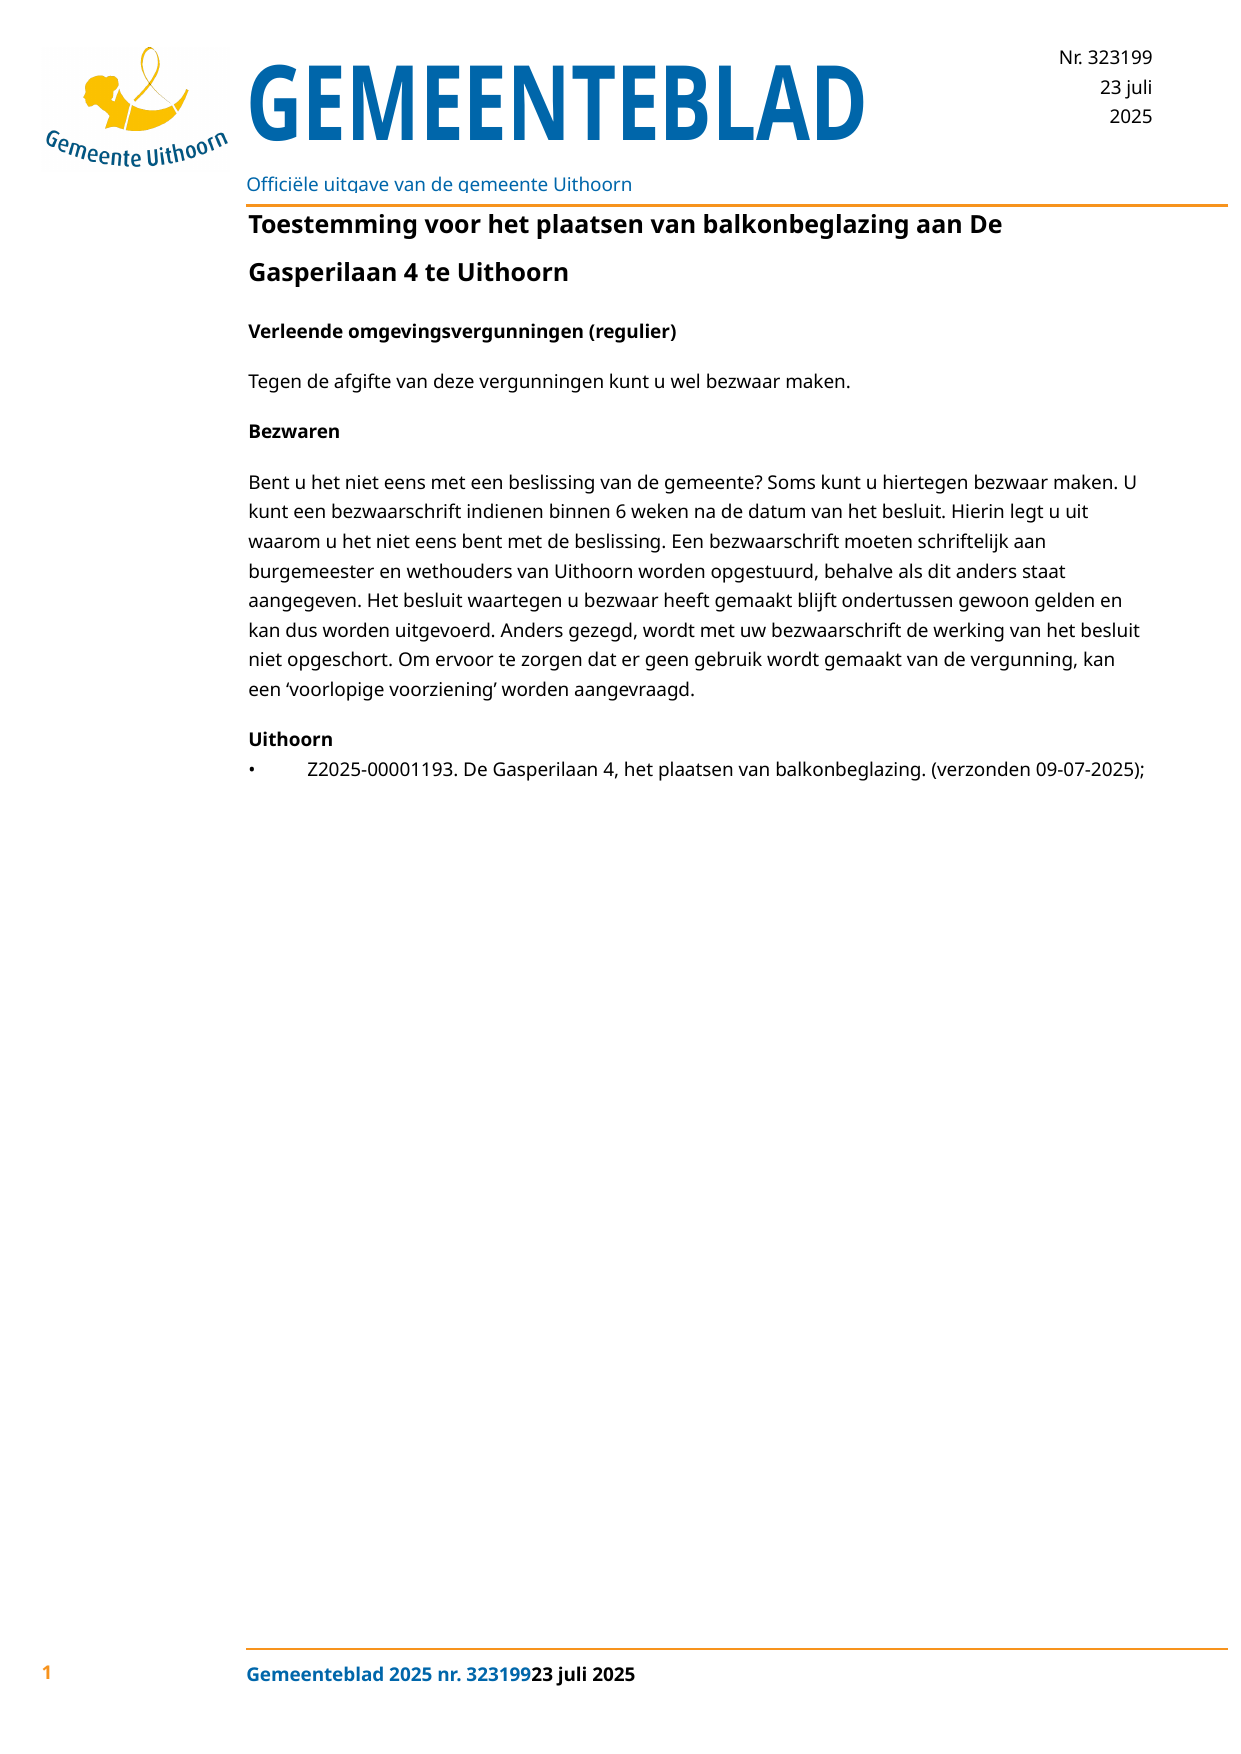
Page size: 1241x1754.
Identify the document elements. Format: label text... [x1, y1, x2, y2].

text Verleende omgevingsvergunningen (regulier) [248, 318, 1152, 344]
text Bent u het niet eens met een beslissing van de gemeente? Soms kunt u hiertegen bezwaar maken. U kunt een bezwaarschrift indienen binnen 6 weken na de datum van het besluit. Hierin legt u uit waarom u het niet eens bent met de beslissing. Een bezwaarschrift moeten schriftelijk aan burgemeester en wethouders van Uithoorn worden opgestuurd, behalve als dit anders staat aangegeven. Het besluit waartegen u bezwaar heeft gemaakt blijft ondertussen gewoon gelden en kan dus worden uitgevoerd. Anders gezegd, wordt met uw bezwaarschrift de werking van het besluit niet opgeschort. Om ervoor te zorgen dat er geen gebruik wordt gemaakt van de vergunning, kan een ‘voorlopige voorziening’ worden aangevraagd. [248, 469, 1152, 702]
list Z2025-00001193. De Gasperilaan 4, het plaatsen van balkonbeglazing. (verzonden 09-07-2025); [248, 756, 1152, 782]
text Uithoorn [248, 727, 1152, 752]
text Toestemming voor het plaatsen van balkonbeglazing aan De Gasperilaan 4 te Uithoorn [248, 207, 1152, 288]
picture [41, 47, 231, 172]
text Bezwaren [248, 419, 1152, 444]
text Tegen de afgifte van deze vergunningen kunt u wel bezwaar maken. [248, 368, 1152, 394]
